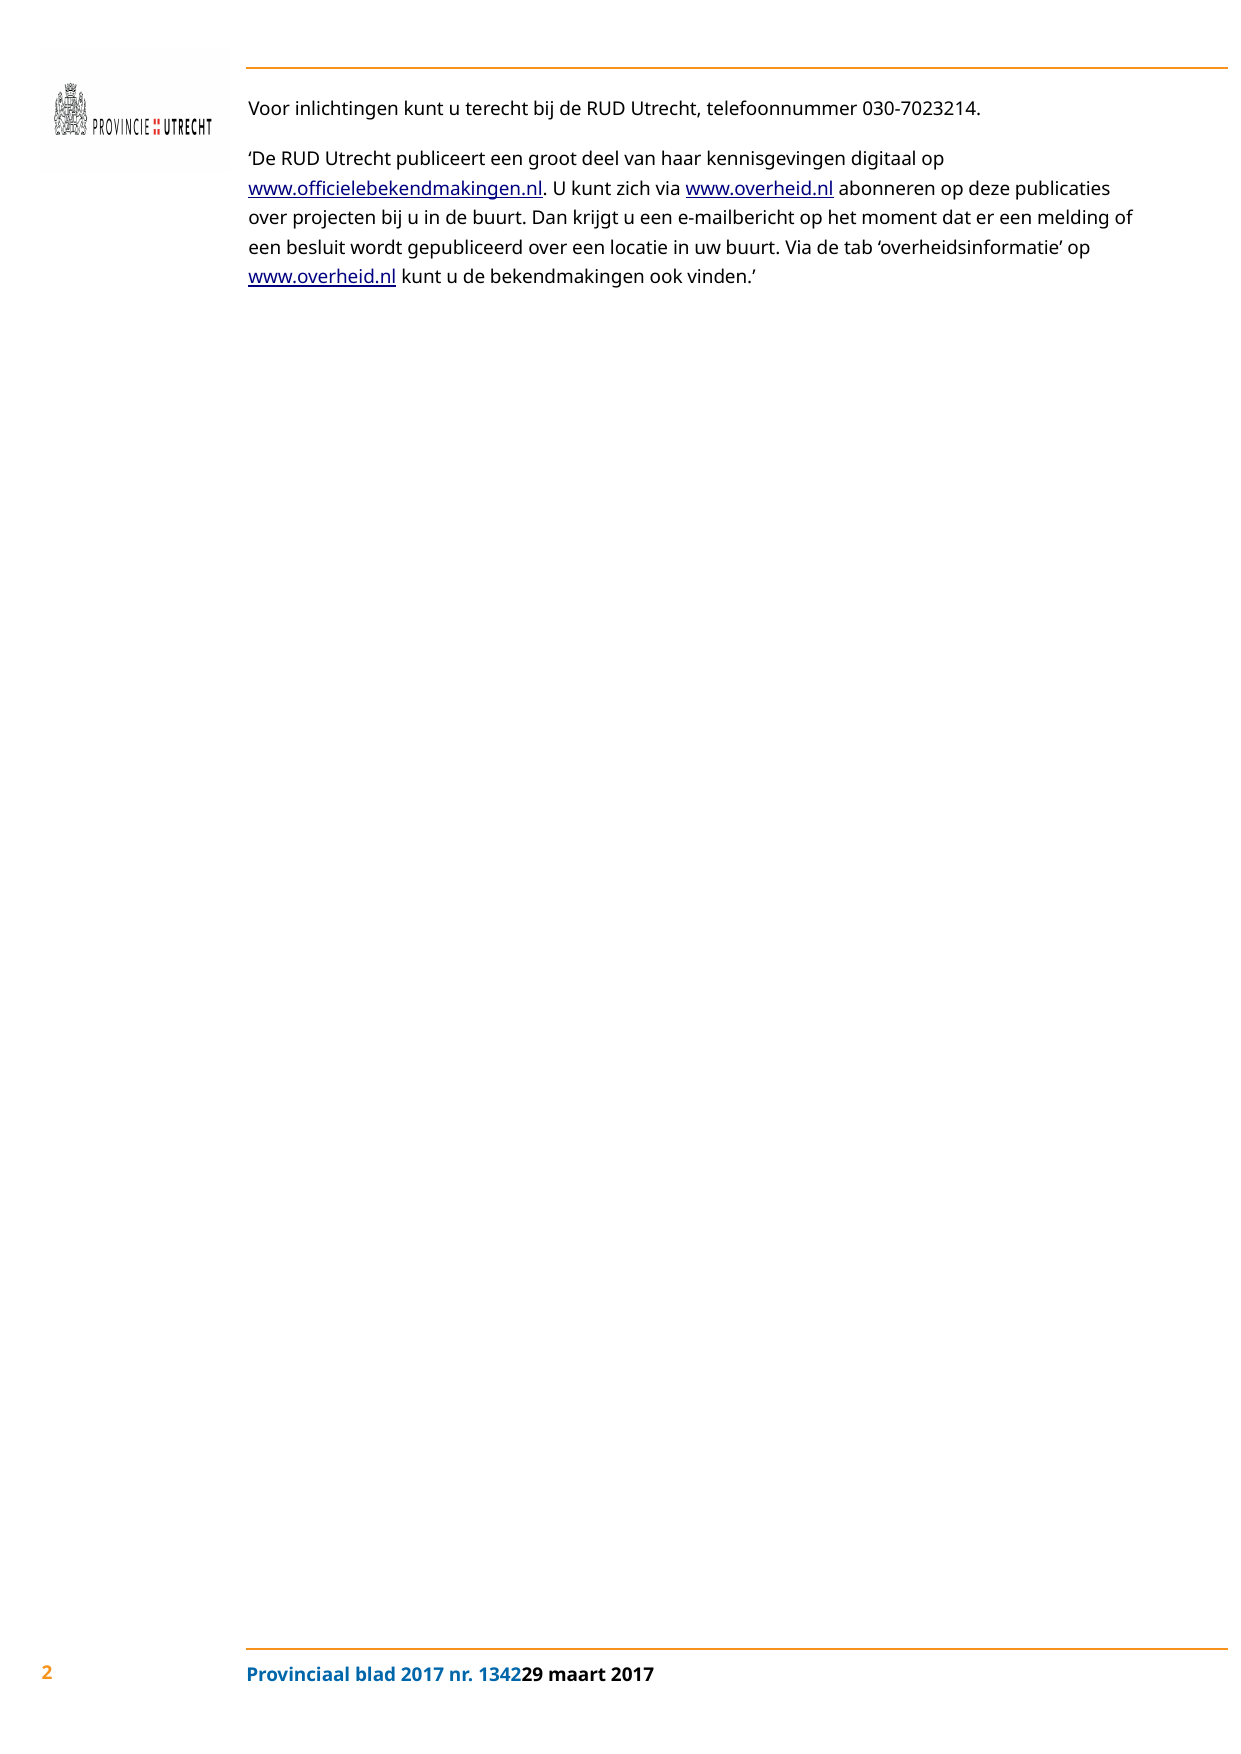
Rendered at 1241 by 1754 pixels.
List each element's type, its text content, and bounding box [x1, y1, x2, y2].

text ‘De RUD Utrecht publiceert een groot deel van haar kennisgevingen digitaal op www.officielebekendmakingen.nl. U kunt zich via www.overheid.nl abonneren op deze publicaties over projecten bij u in de buurt. Dan krijgt u een e-mailbericht op het moment dat er een melding of een besluit wordt gepubliceerd over een locatie in uw buurt. Via de tab ‘overheidsinformatie’ op www.overheid.nl kunt u de bekendmakingen ook vinden.’ [248, 145, 1152, 289]
picture [41, 47, 231, 172]
text Voor inlichtingen kunt u terecht bij de RUD Utrecht, telefoonnummer 030-7023214. [248, 95, 1152, 121]
